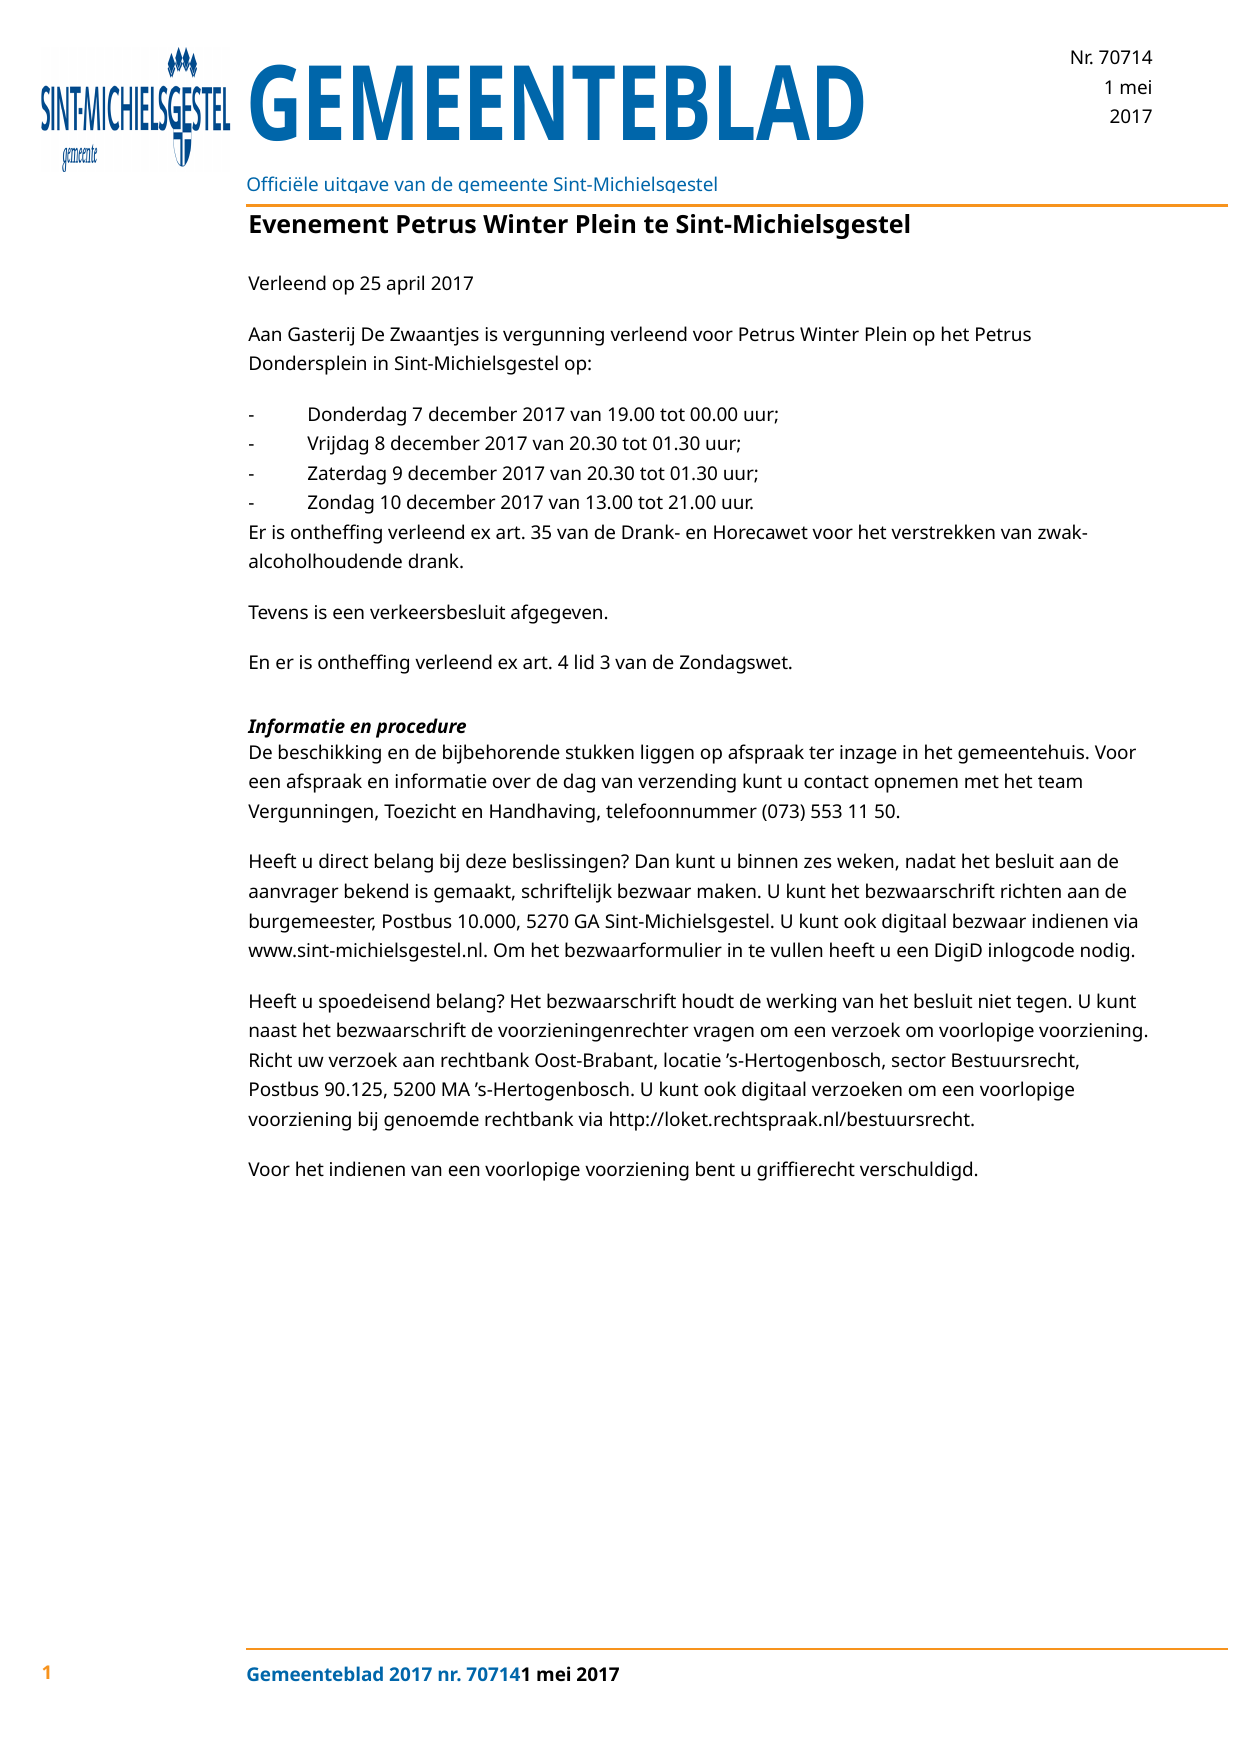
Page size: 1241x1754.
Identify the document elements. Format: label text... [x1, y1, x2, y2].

text Verleend op 25 april 2017 [248, 270, 1152, 296]
list Donderdag 7 december 2017 van 19.00 tot 00.00 uur; [248, 401, 1152, 426]
text Heeft u spoedeisend belang? Het bezwaarschrift houdt de werking van het besluit niet tegen. U kunt naast het bezwaarschrift de voorzieningenrechter vragen om een verzoek om voorlopige voorziening. Richt uw verzoek aan rechtbank Oost-Brabant, locatie ’s-Hertogenbosch, sector Bestuursrecht, Postbus 90.125, 5200 MA ’s-Hertogenbosch. U kunt ook digitaal verzoeken om een voorlopige voorziening bij genoemde rechtbank via http://loket.rechtspraak.nl/bestuursrecht. [248, 988, 1152, 1132]
text Tevens is een verkeersbesluit afgegeven. [248, 599, 1152, 625]
list Vrijdag 8 december 2017 van 20.30 tot 01.30 uur; [248, 430, 1152, 456]
text Er is ontheffing verleend ex art. 35 van de Drank- en Horecawet voor het verstrekken van zwak-alcoholhoudende drank. [248, 519, 1152, 574]
text En er is ontheffing verleend ex art. 4 lid 3 van de Zondagswet. [248, 649, 1152, 675]
text Heeft u direct belang bij deze beslissingen? Dan kunt u binnen zes weken, nadat het besluit aan de aanvrager bekend is gemaakt, schriftelijk bezwaar maken. U kunt het bezwaarschrift richten aan de burgemeester, Postbus 10.000, 5270 GA Sint-Michielsgestel. U kunt ook digitaal bezwaar indienen via www.sint-michielsgestel.nl. Om het bezwaarformulier in te vullen heeft u een DigiD inlogcode nodig. [248, 849, 1152, 963]
text Informatie en procedure [248, 713, 1152, 739]
text De beschikking en de bijbehorende stukken liggen op afspraak ter inzage in het gemeentehuis. Voor een afspraak en informatie over de dag van verzending kunt u contact opnemen met het team Vergunningen, Toezicht en Handhaving, telefoonnummer (073) 553 11 50. [248, 739, 1152, 824]
text Voor het indienen van een voorlopige voorziening bent u griffierecht verschuldigd. [248, 1157, 1152, 1182]
text Evenement Petrus Winter Plein te Sint-Michielsgestel [248, 207, 1152, 241]
list Zondag 10 december 2017 van 13.00 tot 21.00 uur. [248, 489, 1152, 515]
list Zaterdag 9 december 2017 van 20.30 tot 01.30 uur; [248, 460, 1152, 486]
text Aan Gasterij De Zwaantjes is vergunning verleend voor Petrus Winter Plein op het Petrus Dondersplein in Sint-Michielsgestel op: [248, 321, 1152, 376]
picture [41, 47, 231, 172]
